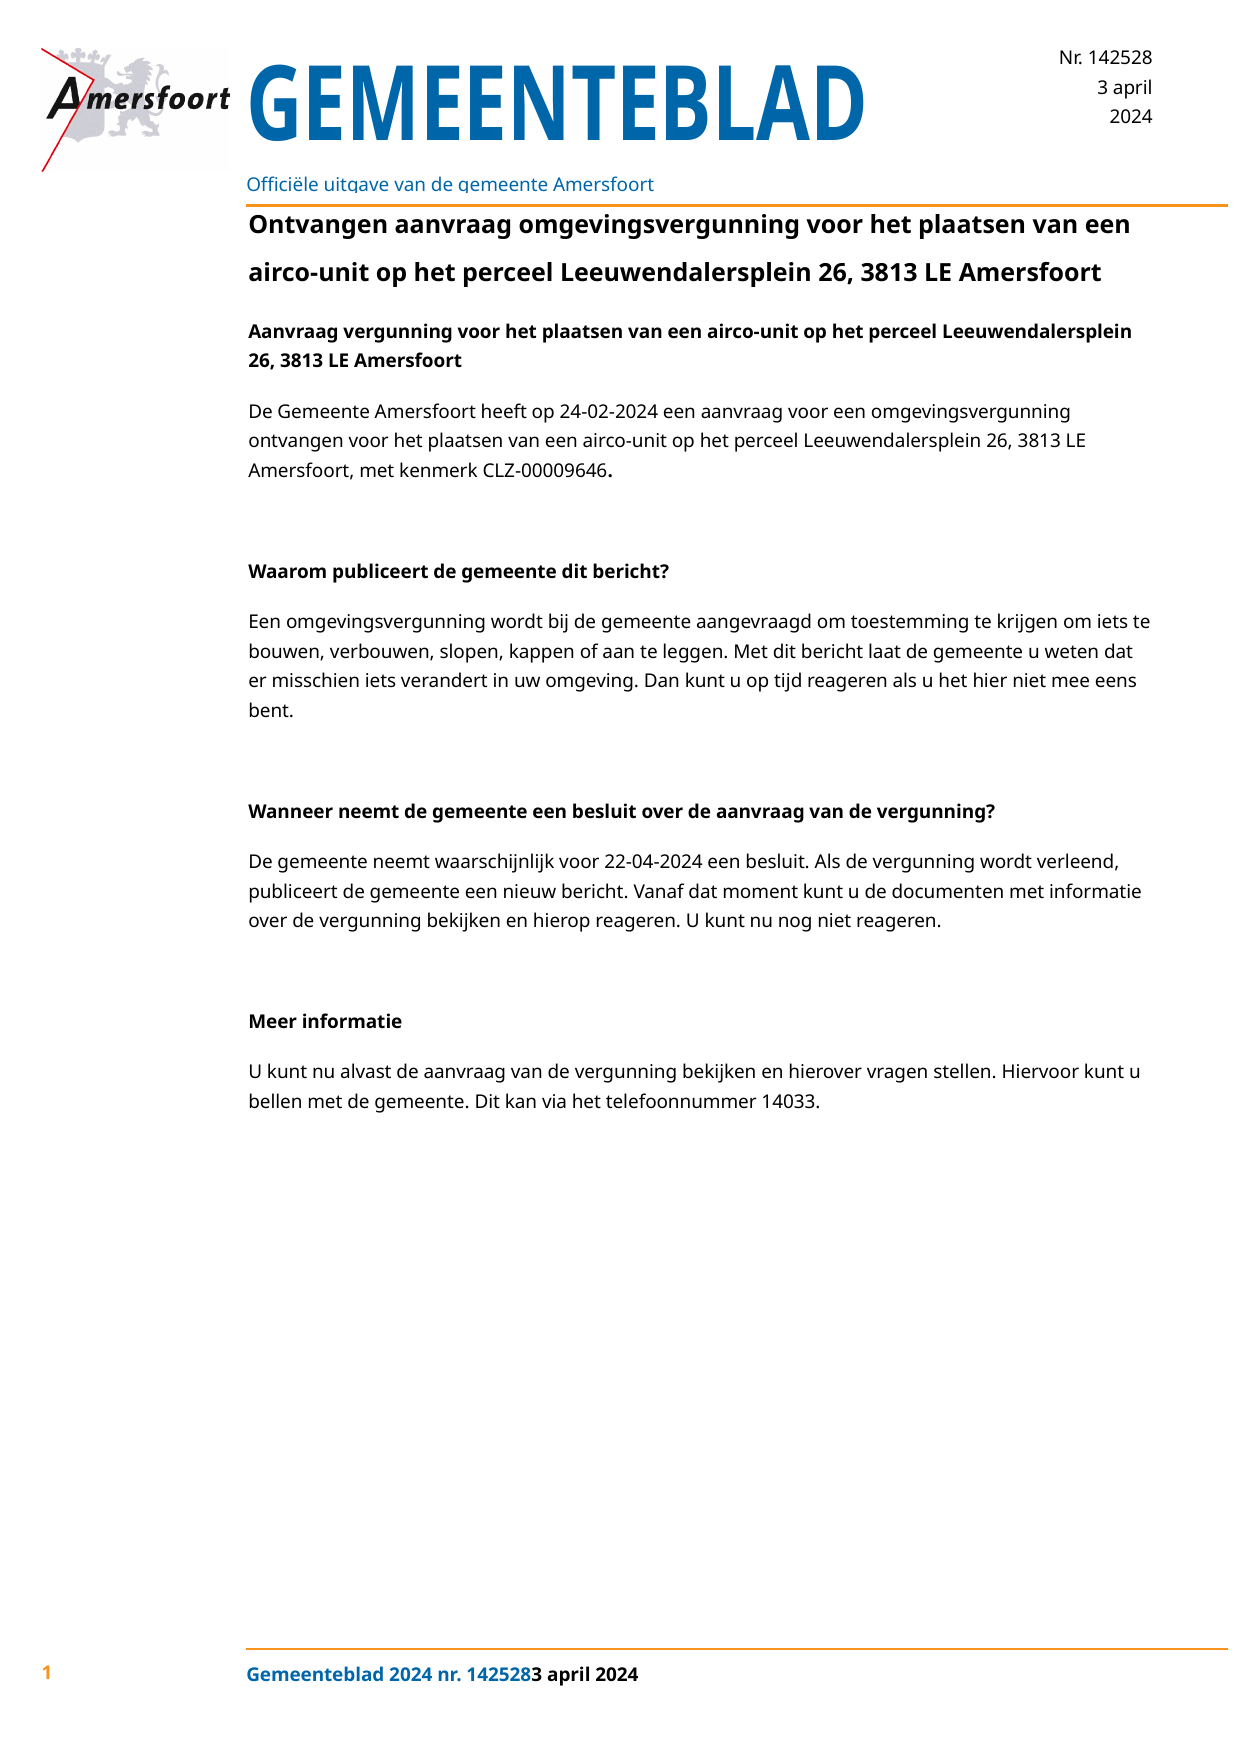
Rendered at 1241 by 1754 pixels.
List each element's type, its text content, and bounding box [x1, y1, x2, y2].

text Aanvraag vergunning voor het plaatsen van een airco-unit op het perceel Leeuwendalersplein 26, 3813 LE Amersfoort [248, 318, 1152, 373]
text Meer informatie [248, 1008, 1152, 1034]
text U kunt nu alvast de aanvraag van de vergunning bekijken en hierover vragen stellen. Hiervoor kunt u bellen met de gemeente. Dit kan via het telefoonnummer 14033. [248, 1059, 1152, 1114]
picture [41, 47, 231, 172]
text Een omgevingsvergunning wordt bij de gemeente aangevraagd om toestemming te krijgen om iets te bouwen, verbouwen, slopen, kappen of aan te leggen. Met dit bericht laat de gemeente u weten dat er misschien iets verandert in uw omgeving. Dan kunt u op tijd reageren als u het hier niet mee eens bent. [248, 608, 1152, 723]
text De gemeente neemt waarschijnlijk voor 22-04-2024 een besluit. Als de vergunning wordt verleend, publiceert de gemeente een nieuw bericht. Vanaf dat moment kunt u de documenten met informatie over de vergunning bekijken en hierop reageren. U kunt nu nog niet reageren. [248, 848, 1152, 933]
text Waarom publiceert de gemeente dit bericht? [248, 558, 1152, 584]
text Wanneer neemt de gemeente een besluit over de aanvraag van de vergunning? [248, 798, 1152, 824]
text De Gemeente Amersfoort heeft op 24-02-2024 een aanvraag voor een omgevingsvergunning ontvangen voor het plaatsen van een airco-unit op het perceel Leeuwendalersplein 26, 3813 LE Amersfoort, met kenmerk CLZ-00009646. [248, 398, 1152, 483]
text Ontvangen aanvraag omgevingsvergunning voor het plaatsen van een airco-unit op het perceel Leeuwendalersplein 26, 3813 LE Amersfoort [248, 207, 1152, 288]
